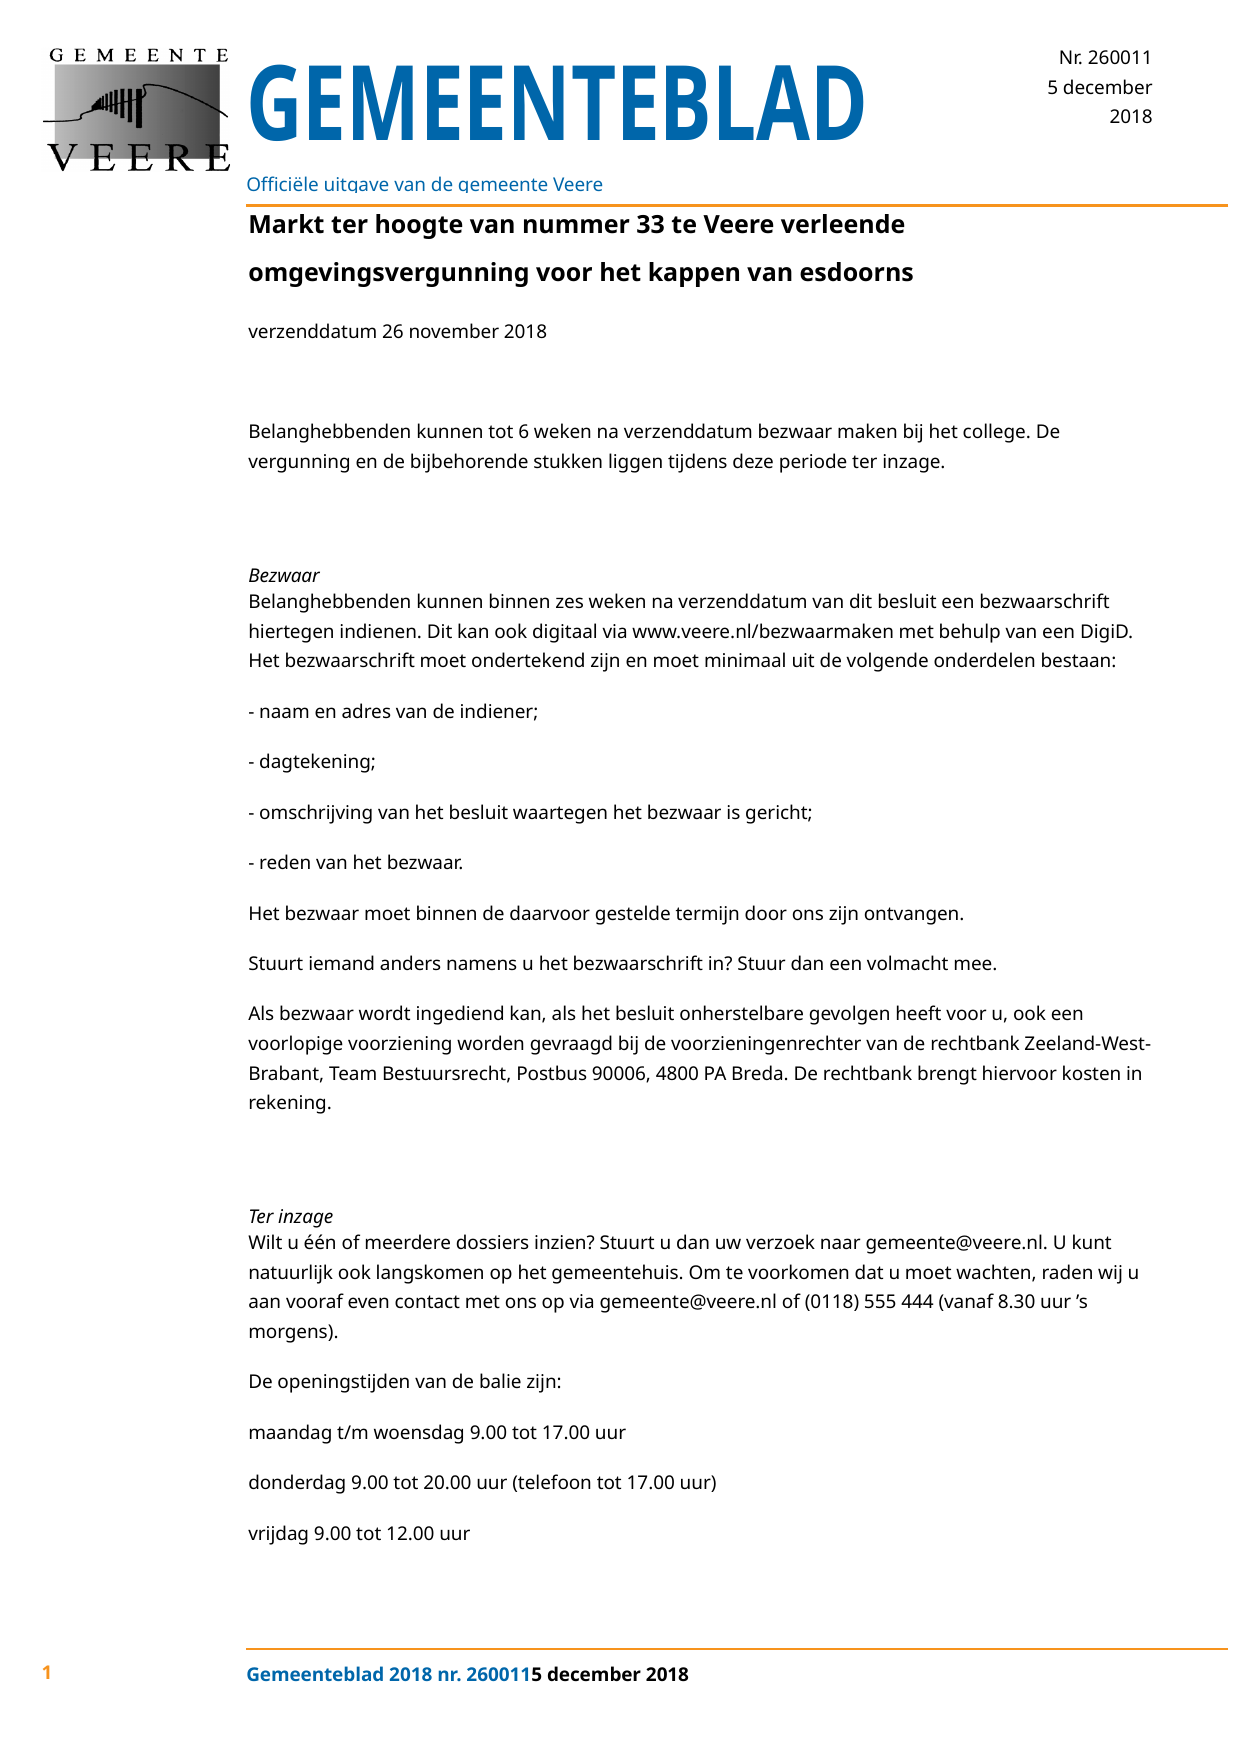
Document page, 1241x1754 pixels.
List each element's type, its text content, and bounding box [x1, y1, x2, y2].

text De openingstijden van de balie zijn: [248, 1368, 1152, 1394]
text vrijdag 9.00 tot 12.00 uur [248, 1520, 1152, 1546]
text Ter inzage [248, 1204, 1152, 1229]
text Als bezwaar wordt ingediend kan, als het besluit onherstelbare gevolgen heeft voor u, ook een voorlopige voorziening worden gevraagd bij de voorzieningenrechter van de rechtbank Zeeland-West-Brabant, Team Bestuursrecht, Postbus 90006, 4800 PA Breda. De rechtbank brengt hiervoor kosten in rekening. [248, 1001, 1152, 1115]
text Wilt u één of meerdere dossiers inzien? Stuurt u dan uw verzoek naar gemeente@veere.nl. U kunt natuurlijk ook langskomen op het gemeentehuis. Om te voorkomen dat u moet wachten, raden wij u aan vooraf even contact met ons op via gemeente@veere.nl of (0118) 555 444 (vanaf 8.30 uur ’s morgens). [248, 1229, 1152, 1344]
text Belanghebbenden kunnen tot 6 weken na verzenddatum bezwaar maken bij het college. De vergunning en de bijbehorende stukken liggen tijdens deze periode ter inzage. [248, 419, 1152, 474]
text donderdag 9.00 tot 20.00 uur (telefoon tot 17.00 uur) [248, 1469, 1152, 1495]
text Stuurt iemand anders namens u het bezwaarschrift in? Stuur dan een volmacht mee. [248, 950, 1152, 976]
text verzenddatum 26 november 2018 [248, 318, 1152, 344]
text Bezwaar [248, 563, 1152, 588]
text - dagtekening; [248, 748, 1152, 774]
text - reden van het bezwaar. [248, 849, 1152, 875]
text maandag t/m woensdag 9.00 tot 17.00 uur [248, 1419, 1152, 1445]
text - omschrijving van het besluit waartegen het bezwaar is gericht; [248, 799, 1152, 824]
text Het bezwaar moet binnen de daarvoor gestelde termijn door ons zijn ontvangen. [248, 900, 1152, 925]
text Markt ter hoogte van nummer 33 te Veere verleende omgevingsvergunning voor het kappen van esdoorns [248, 207, 1152, 288]
text Belanghebbenden kunnen binnen zes weken na verzenddatum van dit besluit een bezwaarschrift hiertegen indienen. Dit kan ook digitaal via www.veere.nl/bezwaarmaken met behulp van een DigiD. Het bezwaarschrift moet ondertekend zijn en moet minimaal uit de volgende onderdelen bestaan: [248, 588, 1152, 673]
picture [41, 47, 231, 172]
text - naam en adres van de indiener; [248, 698, 1152, 724]
